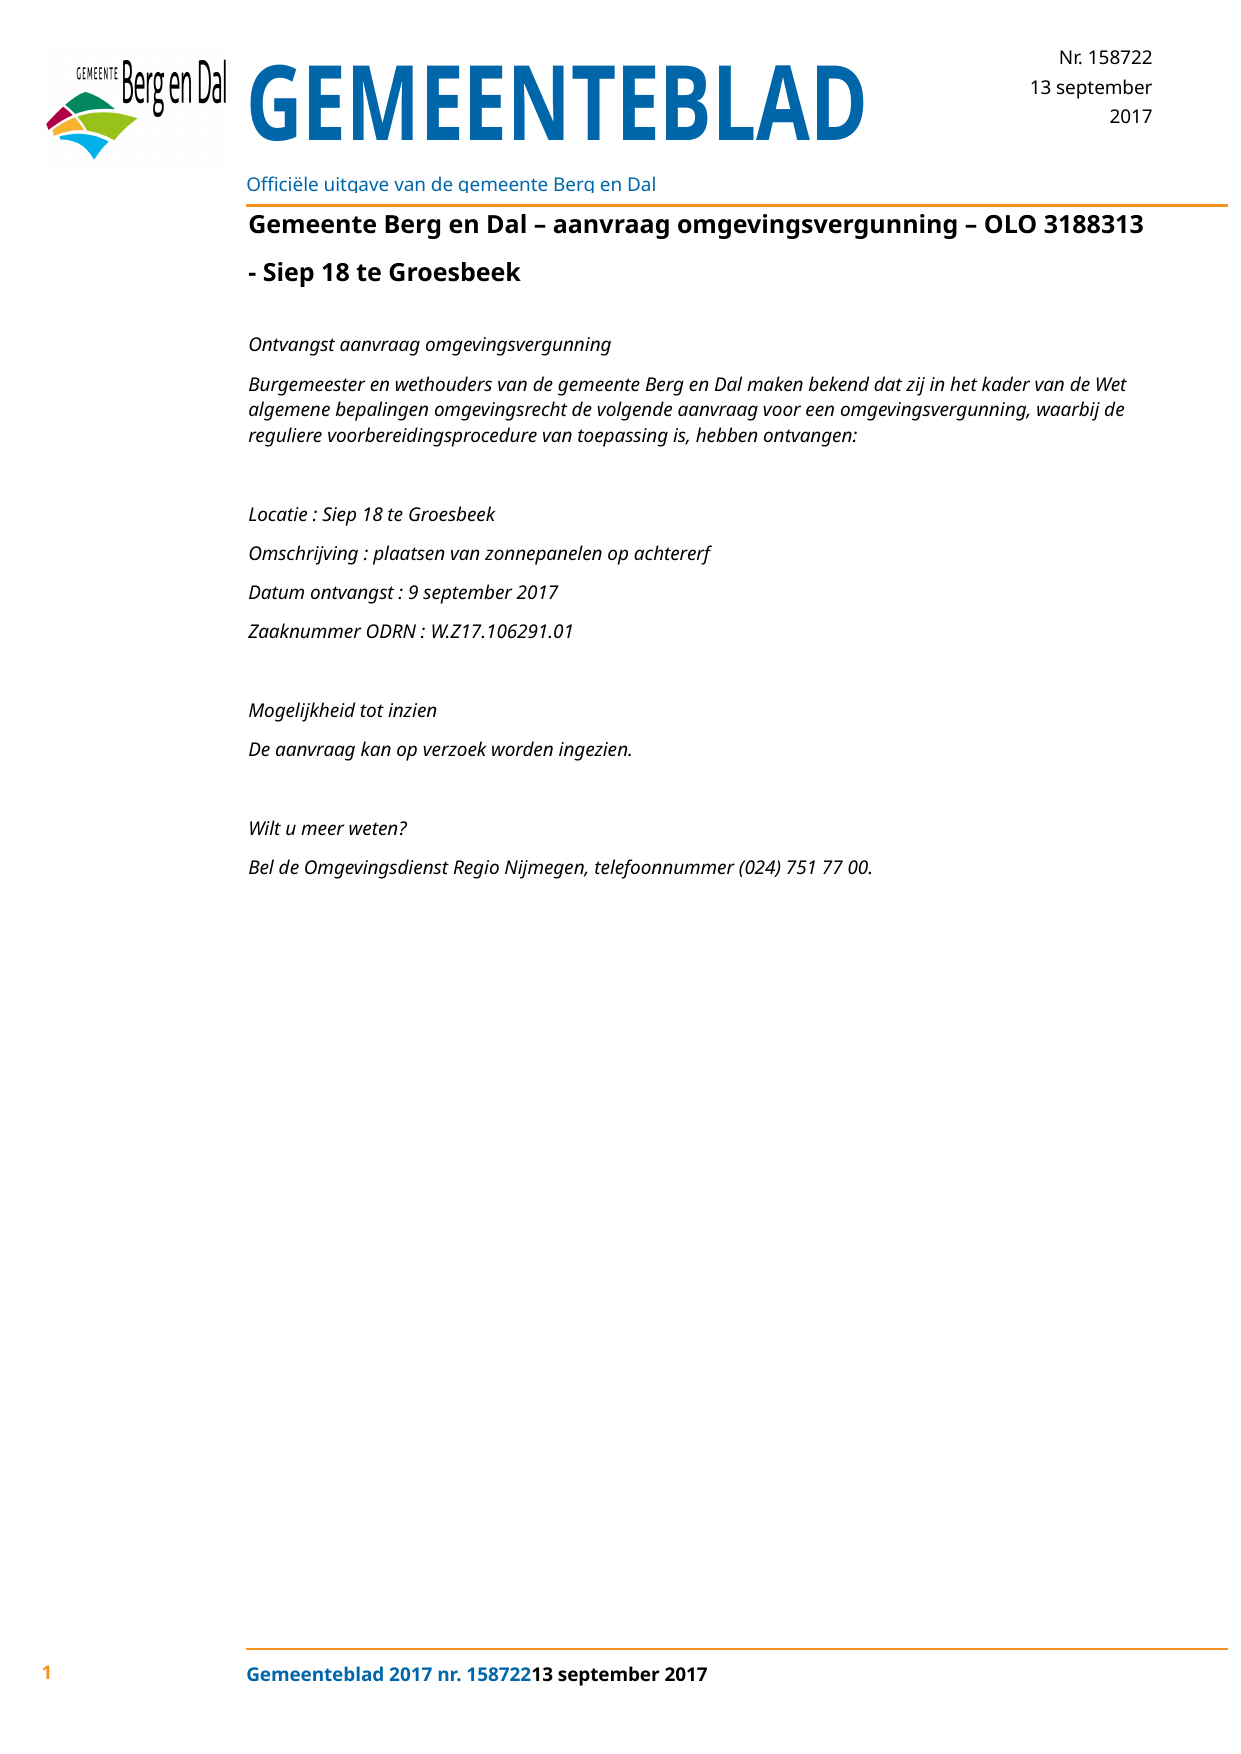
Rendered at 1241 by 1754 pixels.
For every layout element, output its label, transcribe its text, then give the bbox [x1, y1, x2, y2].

text Ontvangst aanvraag omgevingsvergunning [248, 331, 1152, 357]
text Bel de Omgevingsdienst Regio Nijmegen, telefoonnummer (024) 751 77 00. [248, 854, 1152, 880]
text Wilt u meer weten? [248, 815, 1152, 841]
text De aanvraag kan op verzoek worden ingezien. [248, 736, 1152, 762]
text Mogelijkheid tot inzien [248, 697, 1152, 723]
text Locatie : Siep 18 te Groesbeek [248, 501, 1152, 526]
text Gemeente Berg en Dal – aanvraag omgevingsvergunning – OLO 3188313 - Siep 18 te Groesbeek [248, 207, 1152, 288]
text Burgemeester en wethouders van de gemeente Berg en Dal maken bekend dat zij in het kader van de Wet algemene bepalingen omgevingsrecht de volgende aanvraag voor een omgevingsvergunning, waarbij de reguliere voorbereidingsprocedure van toepassing is, hebben ontvangen: [248, 371, 1152, 448]
text Datum ontvangst : 9 september 2017 [248, 579, 1152, 605]
text Omschrijving : plaatsen van zonnepanelen op achtererf [248, 540, 1152, 566]
picture [41, 47, 231, 172]
text Zaaknummer ODRN : W.Z17.106291.01 [248, 618, 1152, 644]
